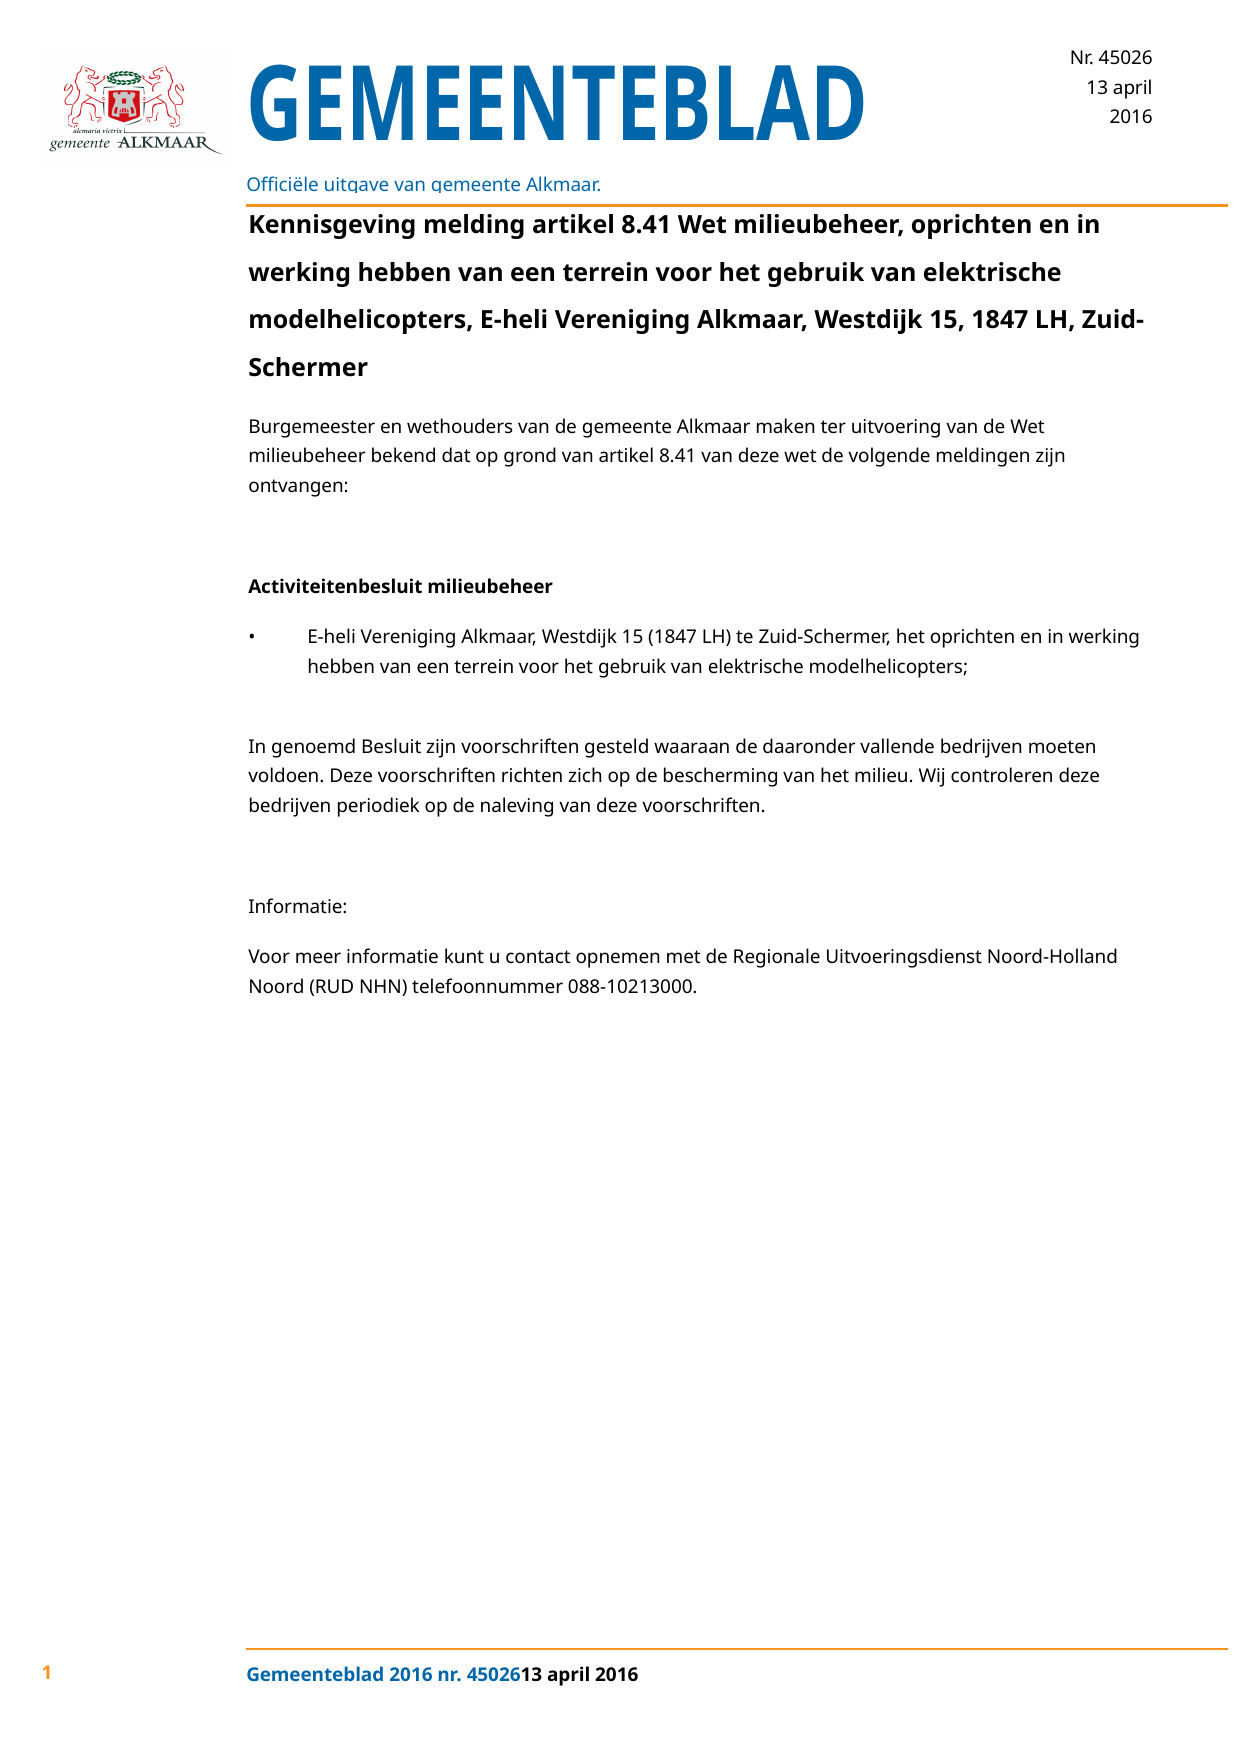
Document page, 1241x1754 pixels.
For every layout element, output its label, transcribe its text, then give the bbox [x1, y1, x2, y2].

text Informatie: [248, 893, 1152, 919]
text Voor meer informatie kunt u contact opnemen met de Regionale Uitvoeringsdienst Noord-Holland Noord (RUD NHN) telefoonnummer 088-10213000. [248, 943, 1152, 999]
text In genoemd Besluit zijn voorschriften gesteld waaraan de daaronder vallende bedrijven moeten voldoen. Deze voorschriften richten zich op de bescherming van het milieu. Wij controleren deze bedrijven periodiek op de naleving van deze voorschriften. [248, 733, 1152, 818]
text Burgemeester en wethouders van de gemeente Alkmaar maken ter uitvoering van de Wet milieubeheer bekend dat op grond van artikel 8.41 van deze wet de volgende meldingen zijn ontvangen: [248, 413, 1152, 498]
text Activiteitenbesluit milieubeheer [248, 573, 1152, 599]
text Kennisgeving melding artikel 8.41 Wet milieubeheer, oprichten en in werking hebben van een terrein voor het gebruik van elektrische modelhelicopters, E-heli Vereniging Alkmaar, Westdijk 15, 1847 LH, Zuid-Schermer [248, 207, 1152, 384]
picture [41, 47, 231, 172]
list E-heli Vereniging Alkmaar, Westdijk 15 (1847 LH) te Zuid-Schermer, het oprichten en in werking hebben van een terrein voor het gebruik van elektrische modelhelicopters; [248, 623, 1152, 679]
